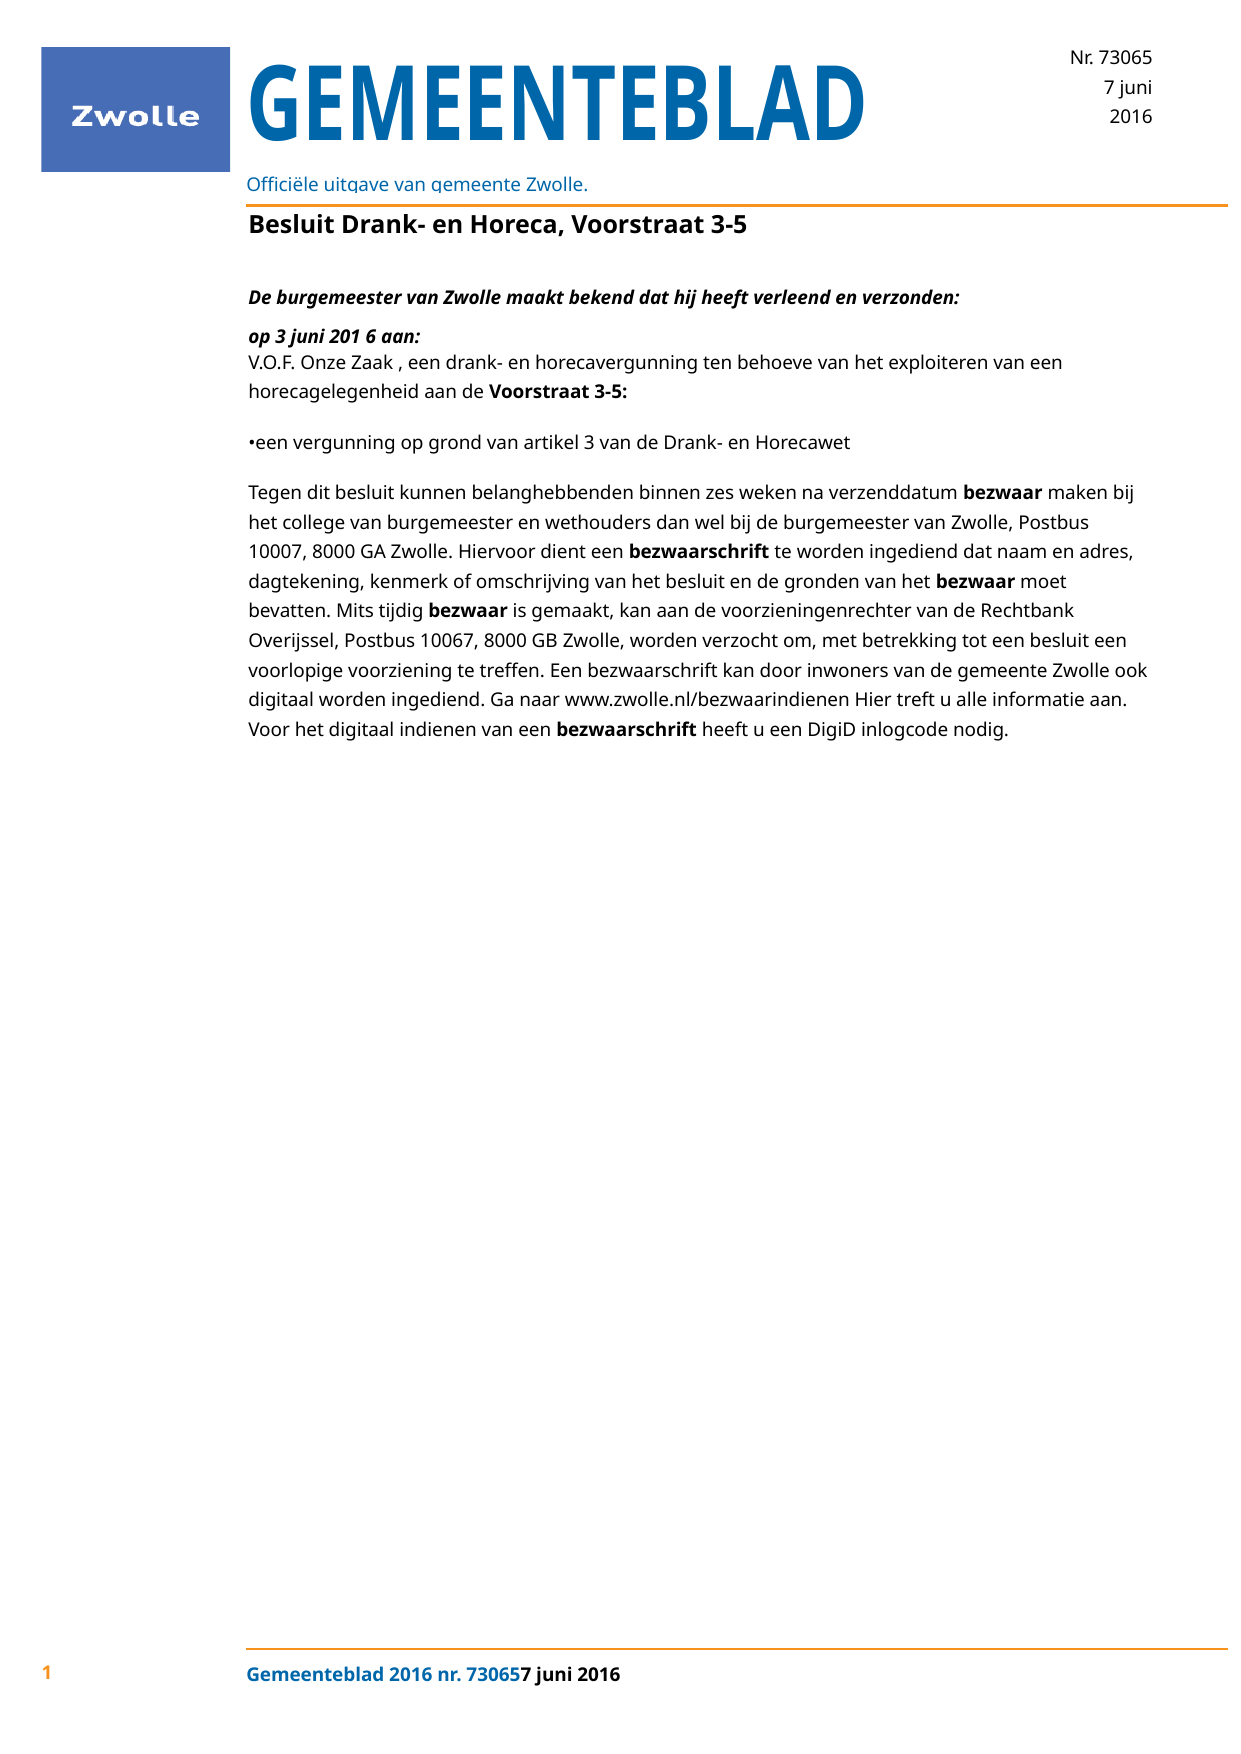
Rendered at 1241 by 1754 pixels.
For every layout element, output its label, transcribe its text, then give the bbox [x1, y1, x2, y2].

text V.O.F. Onze Zaak , een drank- en horecavergunning ten behoeve van het exploiteren van een horecagelegenheid aan de Voorstraat 3-5: [248, 349, 1152, 404]
text Besluit Drank- en Horeca, Voorstraat 3-5 [248, 207, 1152, 241]
text op 3 juni 201 6 aan: [248, 323, 1152, 349]
text •een vergunning op grond van artikel 3 van de Drank- en Horecawet [248, 429, 1152, 454]
text De burgemeester van Zwolle maakt bekend dat hij heeft verleend en verzonden: [248, 284, 1152, 309]
text Tegen dit besluit kunnen belanghebbenden binnen zes weken na verzenddatum bezwaar maken bij het college van burgemeester en wethouders dan wel bij de burgemeester van Zwolle, Postbus 10007, 8000 GA Zwolle. Hiervoor dient een bezwaarschrift te worden ingediend dat naam en adres, dagtekening, kenmerk of omschrijving van het besluit en de gronden van het bezwaar moet bevatten. Mits tijdig bezwaar is gemaakt, kan aan de voorzieningenrechter van de Rechtbank Overijssel, Postbus 10067, 8000 GB Zwolle, worden verzocht om, met betrekking tot een besluit een voorlopige voorziening te treffen. Een bezwaarschrift kan door inwoners van de gemeente Zwolle ook digitaal worden ingediend. Ga naar www.zwolle.nl/bezwaarindienen Hier treft u alle informatie aan. Voor het digitaal indienen van een bezwaarschrift heeft u een DigiD inlogcode nodig. [248, 479, 1152, 742]
picture [41, 47, 231, 172]
